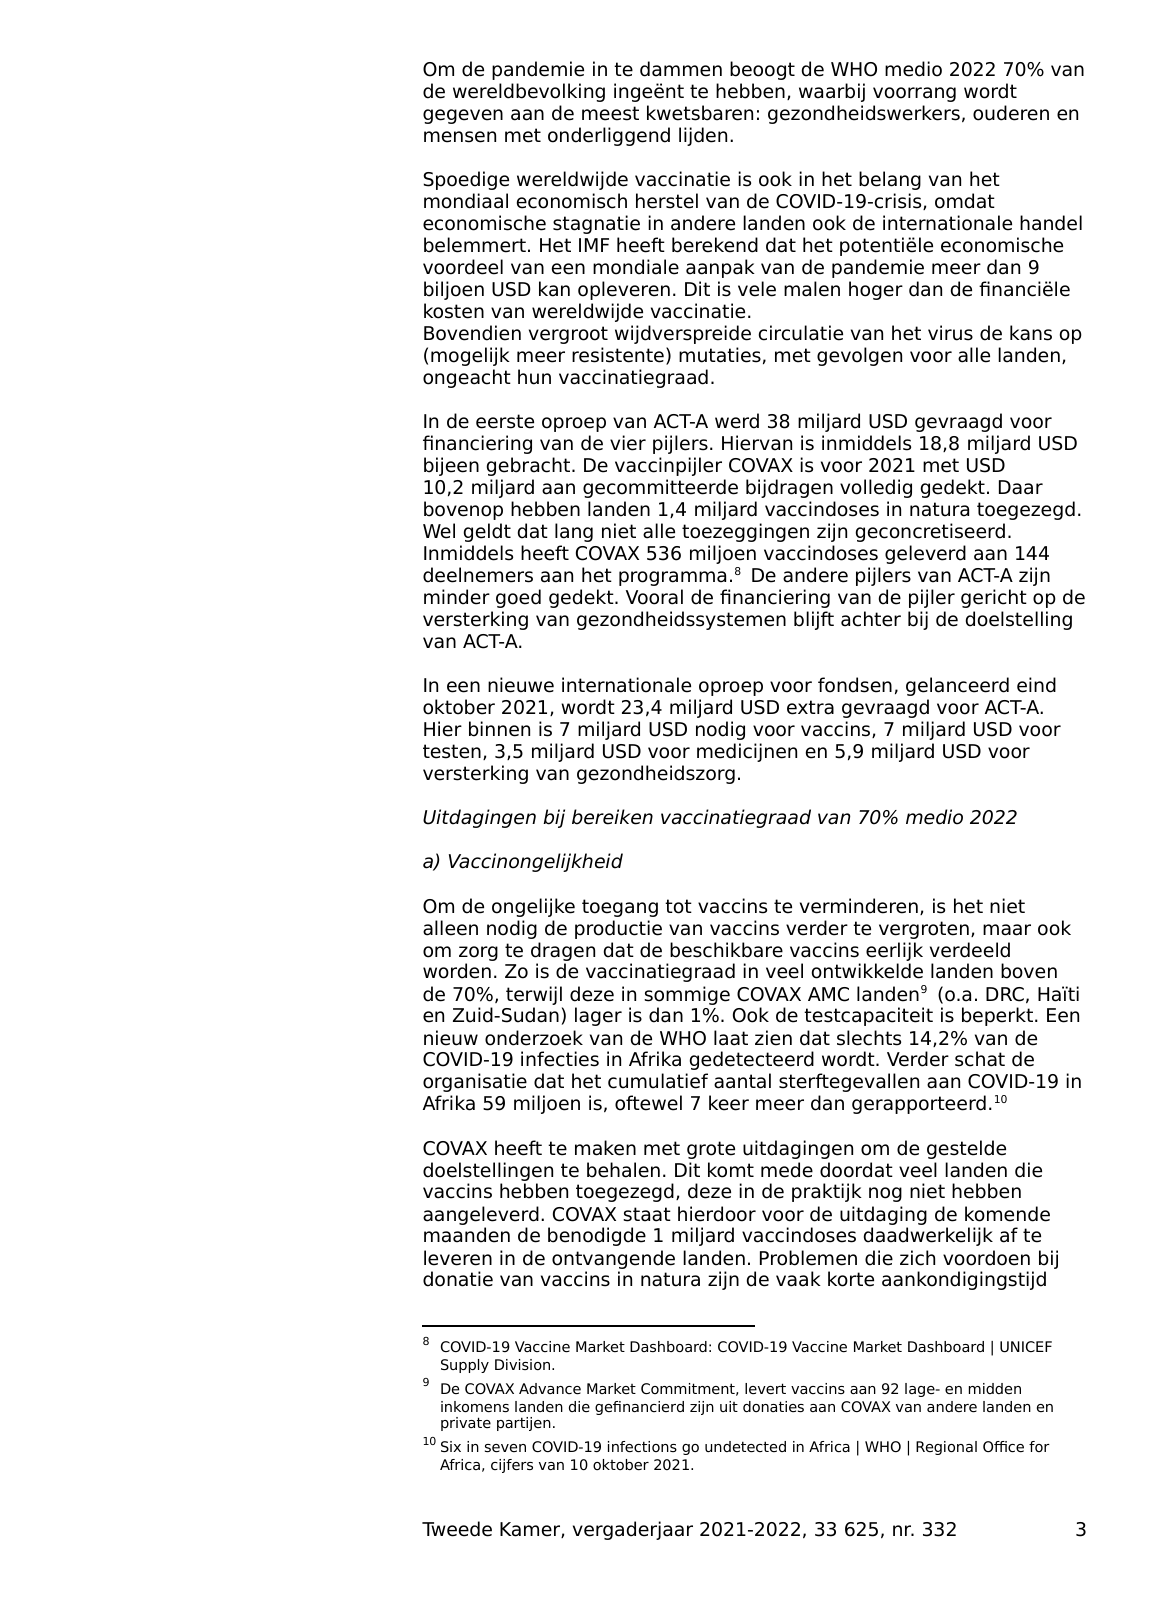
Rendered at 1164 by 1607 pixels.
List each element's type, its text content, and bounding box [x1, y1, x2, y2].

text Six in seven COVID-19 infections go undetected in Africa | WHO | Regional Office for Africa, cijfers van 10 oktober 2021. [422, 1435, 1087, 1474]
text Bovendien vergroot wijdverspreide circulatie van het virus de kans op (mogelijk meer resistente) mutaties, met gevolgen voor alle landen, ongeacht hun vaccinatiegraad. [422, 323, 1087, 389]
text COVAX heeft te maken met grote uitdagingen om de gestelde doelstellingen te behalen. Dit komt mede doordat veel landen die vaccins hebben toegezegd, deze in de praktijk nog niet hebben aangeleverd. COVAX staat hierdoor voor de uitdaging de komende maanden de benodigde 1 miljard vaccindoses daadwerkelijk af te leveren in de ontvangende landen. Problemen die zich voordoen bij donatie van vaccins in natura zijn de vaak korte aankondigingstijd [422, 1137, 1087, 1291]
text Om de pandemie in te dammen beoogt de WHO medio 2022 70% van de wereldbevolking ingeënt te hebben, waarbij voorrang wordt gegeven aan de meest kwetsbaren: gezondheidswerkers, ouderen en mensen met onderliggend lijden. [422, 59, 1087, 147]
subtitle Uitdagingen bij bereiken vaccinatiegraad van 70% medio 2022 [422, 807, 1087, 829]
text In de eerste oproep van ACT-A werd 38 miljard USD gevraagd voor financiering van de vier pijlers. Hiervan is inmiddels 18,8 miljard USD bijeen gebracht. De vaccinpijler COVAX is voor 2021 met USD 10,2 miljard aan gecommitteerde bijdragen volledig gedekt. Daar bovenop hebben landen 1,4 miljard vaccindoses in natura toegezegd. Wel geldt dat lang niet alle toezeggingen zijn geconcretiseerd. Inmiddels heeft COVAX 536 miljoen vaccindoses geleverd aan 144 deelnemers aan het programma. De andere pijlers van ACT-A zijn minder goed gedekt. Vooral de financiering van de pijler gericht op de versterking van gezondheidssystemen blijft achter bij de doelstelling van ACT-A. [422, 411, 1087, 653]
text In een nieuwe internationale oproep voor fondsen, gelanceerd eind oktober 2021, wordt 23,4 miljard USD extra gevraagd voor ACT-A. Hier binnen is 7 miljard USD nodig voor vaccins, 7 miljard USD voor testen, 3,5 miljard USD voor medicijnen en 5,9 miljard USD voor versterking van gezondheidszorg. [422, 675, 1087, 785]
text Om de ongelijke toegang tot vaccins te verminderen, is het niet alleen nodig de productie van vaccins verder te vergroten, maar ook om zorg te dragen dat de beschikbare vaccins eerlijk verdeeld worden. Zo is de vaccinatiegraad in veel ontwikkelde landen boven de 70%, terwijl deze in sommige COVAX AMC landen (o.a. DRC, Haïti en Zuid-Sudan) lager is dan 1%. Ook de testcapaciteit is beperkt. Een nieuw onderzoek van de WHO laat zien dat slechts 14,2% van de COVID-19 infecties in Afrika gedetecteerd wordt. Verder schat de organisatie dat het cumulatief aantal sterftegevallen aan COVID-19 in Afrika 59 miljoen is, oftewel 7 keer meer dan gerapporteerd. [422, 896, 1087, 1115]
text COVID-19 Vaccine Market Dashboard: COVID-19 Vaccine Market Dashboard | UNICEF Supply Division. [422, 1335, 1087, 1374]
text De COVAX Advance Market Commitment, levert vaccins aan 92 lage- en midden inkomens landen die gefinancierd zijn uit donaties aan COVAX van andere landen en private partijen. [422, 1377, 1087, 1432]
text Spoedige wereldwijde vaccinatie is ook in het belang van het mondiaal economisch herstel van de COVID-19-crisis, omdat economische stagnatie in andere landen ook de internationale handel belemmert. Het IMF heeft berekend dat het potentiële economische voordeel van een mondiale aanpak van de pandemie meer dan 9 biljoen USD kan opleveren. Dit is vele malen hoger dan de financiële kosten van wereldwijde vaccinatie. [422, 169, 1087, 323]
subtitle a) Vaccinongelijkheid [422, 851, 1087, 873]
